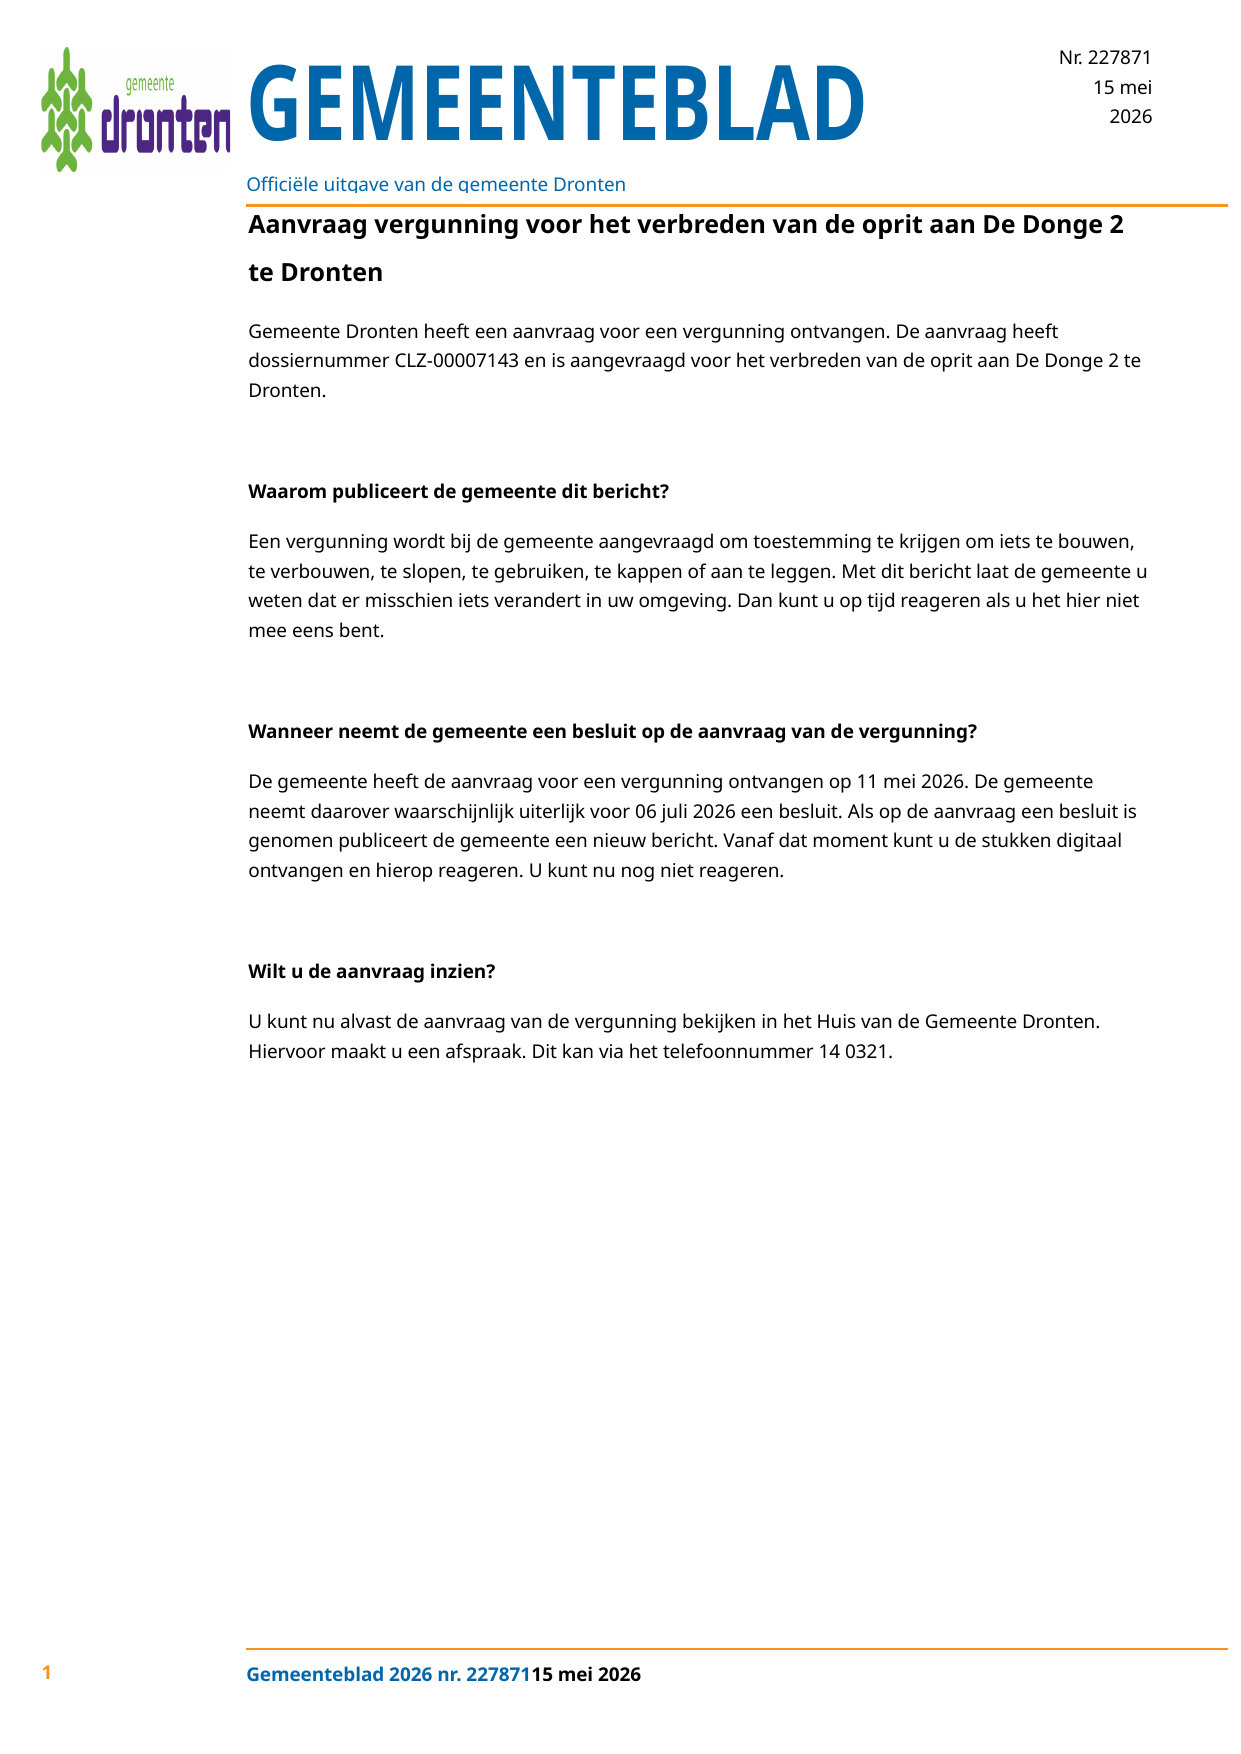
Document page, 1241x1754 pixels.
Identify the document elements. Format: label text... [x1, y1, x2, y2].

text Aanvraag vergunning voor het verbreden van de oprit aan De Donge 2 te Dronten [248, 207, 1152, 288]
text Gemeente Dronten heeft een aanvraag voor een vergunning ontvangen. De aanvraag heeft dossiernummer CLZ-00007143 en is aangevraagd voor het verbreden van de oprit aan De Donge 2 te Dronten. [248, 318, 1152, 403]
text Waarom publiceert de gemeente dit bericht? [248, 478, 1152, 504]
text De gemeente heeft de aanvraag voor een vergunning ontvangen op 11 mei 2026. De gemeente neemt daarover waarschijnlijk uiterlijk voor 06 juli 2026 een besluit. Als op de aanvraag een besluit is genomen publiceert de gemeente een nieuw bericht. Vanaf dat moment kunt u de stukken digitaal ontvangen en hierop reageren. U kunt nu nog niet reageren. [248, 768, 1152, 883]
text U kunt nu alvast de aanvraag van de vergunning bekijken in het Huis van de Gemeente Dronten. Hiervoor maakt u een afspraak. Dit kan via het telefoonnummer 14 0321. [248, 1008, 1152, 1064]
picture [41, 47, 231, 172]
text Een vergunning wordt bij de gemeente aangevraagd om toestemming te krijgen om iets te bouwen, te verbouwen, te slopen, te gebruiken, te kappen of aan te leggen. Met dit bericht laat de gemeente u weten dat er misschien iets verandert in uw omgeving. Dan kunt u op tijd reageren als u het hier niet mee eens bent. [248, 528, 1152, 643]
text Wilt u de aanvraag inzien? [248, 958, 1152, 984]
text Wanneer neemt de gemeente een besluit op de aanvraag van de vergunning? [248, 718, 1152, 744]
